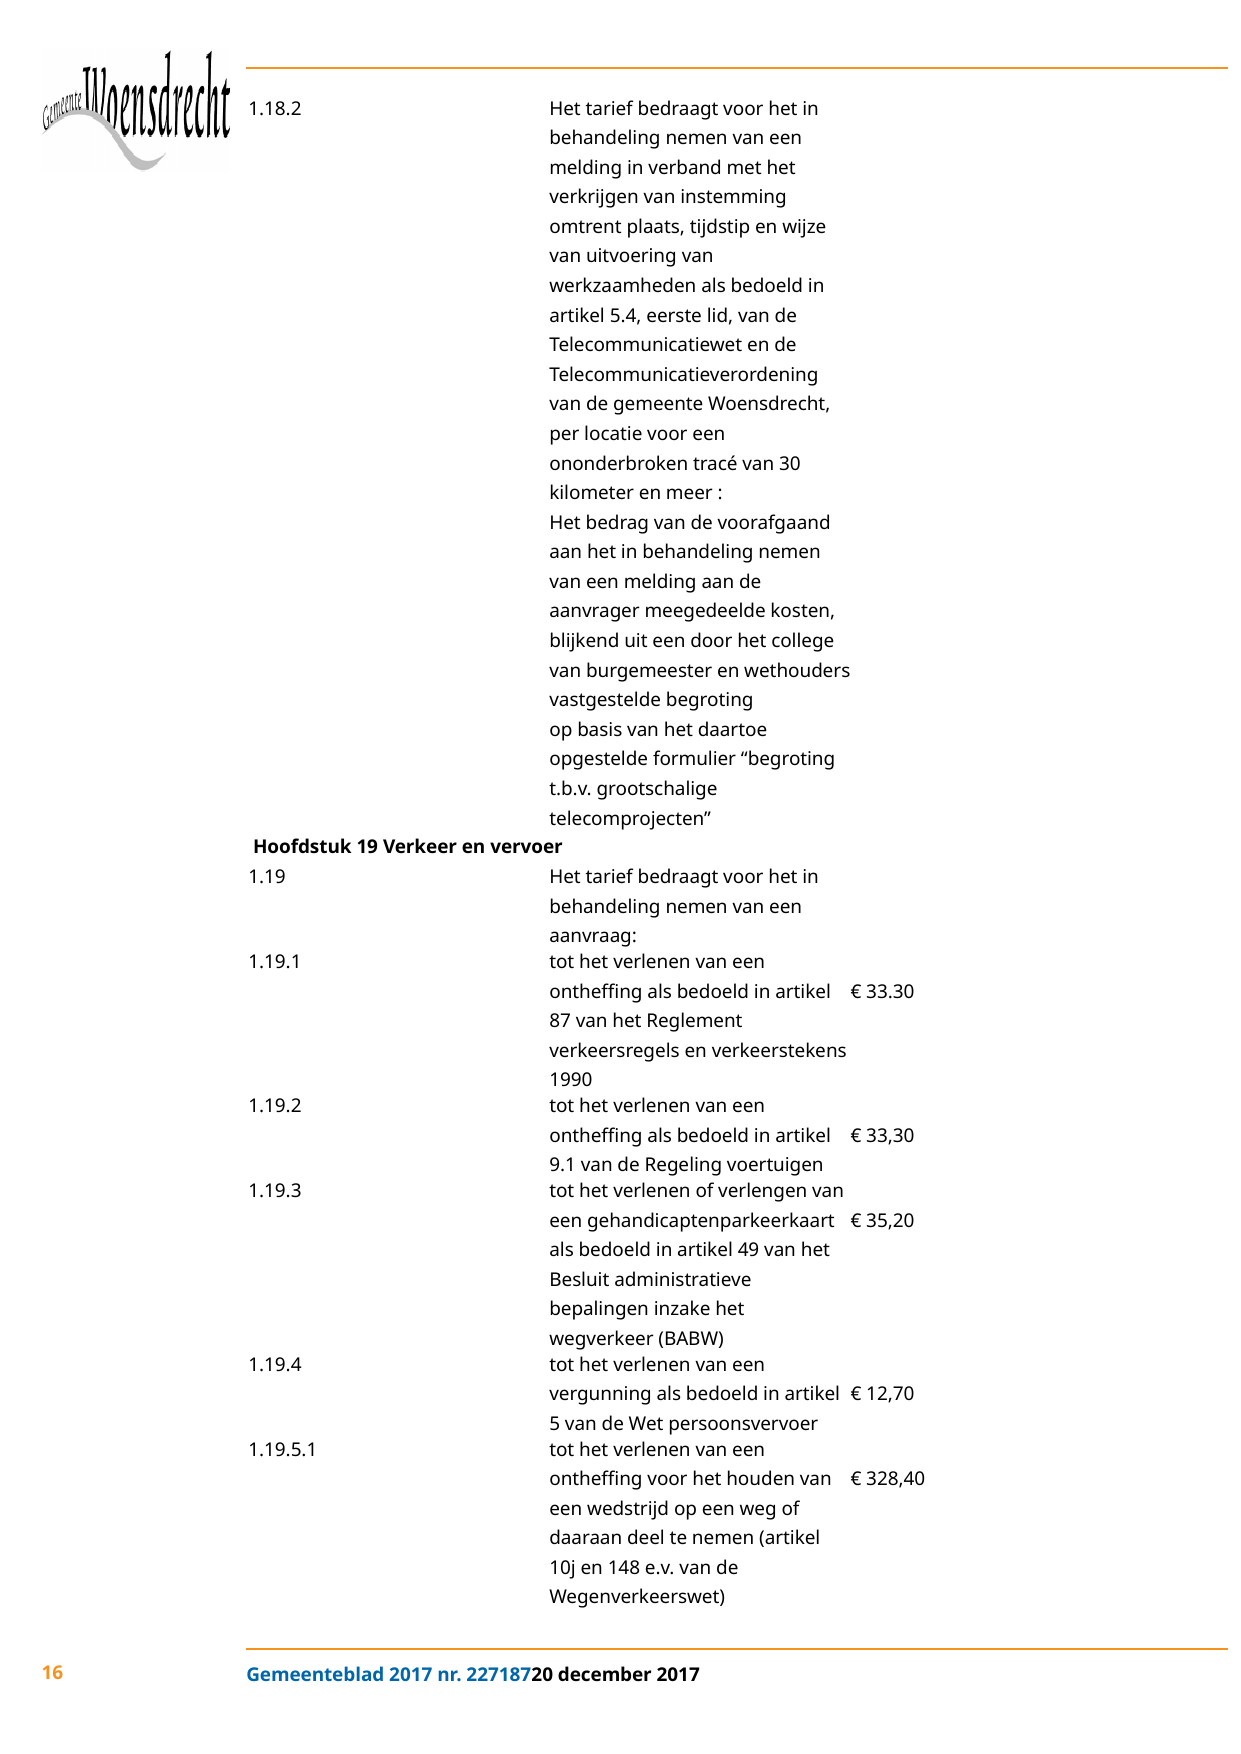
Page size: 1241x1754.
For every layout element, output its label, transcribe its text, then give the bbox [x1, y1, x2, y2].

text Hoofdstuk 19 Verkeer en vervoer [248, 834, 1152, 859]
table_cell € 33.30 [850, 948, 1152, 1092]
table_cell tot het verlenen van een ontheffing als bedoeld in artikel 9.1 van de Regeling voertuigen [549, 1093, 850, 1177]
table_cell 1.19.1 [248, 948, 549, 1092]
table_cell tot het verlenen of verlengen van een gehandicaptenparkeerkaart als bedoeld in artikel 49 van het Besluit administratieve bepalingen inzake het wegverkeer (BABW) [549, 1177, 850, 1351]
table_cell € 12,70 [850, 1351, 1152, 1436]
table_cell tot het verlenen van een ontheffing voor het houden van een wedstrijd op een weg of daaraan deel te nemen (artikel 10j en 148 e.v. van de Wegenverkeerswet) [549, 1436, 850, 1609]
table_cell tot het verlenen van een vergunning als bedoeld in artikel 5 van de Wet persoonsvervoer [549, 1351, 850, 1436]
table_cell 1.19.5.1 [248, 1436, 549, 1609]
table_cell Het tarief bedraagt voor het in behandeling nemen van een melding in verband met het verkrijgen van instemming omtrent plaats, tijdstip en wijze van uitvoering van werkzaamheden als bedoeld in artikel 5.4, eerste lid, van de Telecommunicatiewet en de Telecommunicatieverordening van de gemeente Woensdrecht, per locatie voor een ononderbroken tracé van 30 kilometer en meer : Het bedrag van de voorafgaand aan het in behandeling nemen van een melding aan de aanvrager meegedeelde kosten, blijkend uit een door het college van burgemeester en wethouders vastgestelde begroting op basis van het daartoe opgestelde formulier “begroting t.b.v. grootschalige telecomprojecten” [549, 95, 850, 831]
table_cell 1.19.4 [248, 1351, 549, 1436]
table_cell € 33,30 [850, 1093, 1152, 1177]
table_cell [850, 95, 1152, 831]
picture [41, 47, 231, 172]
table_header [850, 864, 1152, 948]
table_cell 1.18.2 [248, 95, 549, 831]
table_header Het tarief bedraagt voor het in behandeling nemen van een aanvraag: [549, 864, 850, 948]
table_cell 1.19.3 [248, 1177, 549, 1351]
table_cell tot het verlenen van een ontheffing als bedoeld in artikel 87 van het Reglement verkeersregels en verkeerstekens 1990 [549, 948, 850, 1092]
table_cell € 35,20 [850, 1177, 1152, 1351]
table_cell € 328,40 [850, 1436, 1152, 1609]
table_header 1.19 [248, 864, 549, 948]
table_cell 1.19.2 [248, 1093, 549, 1177]
